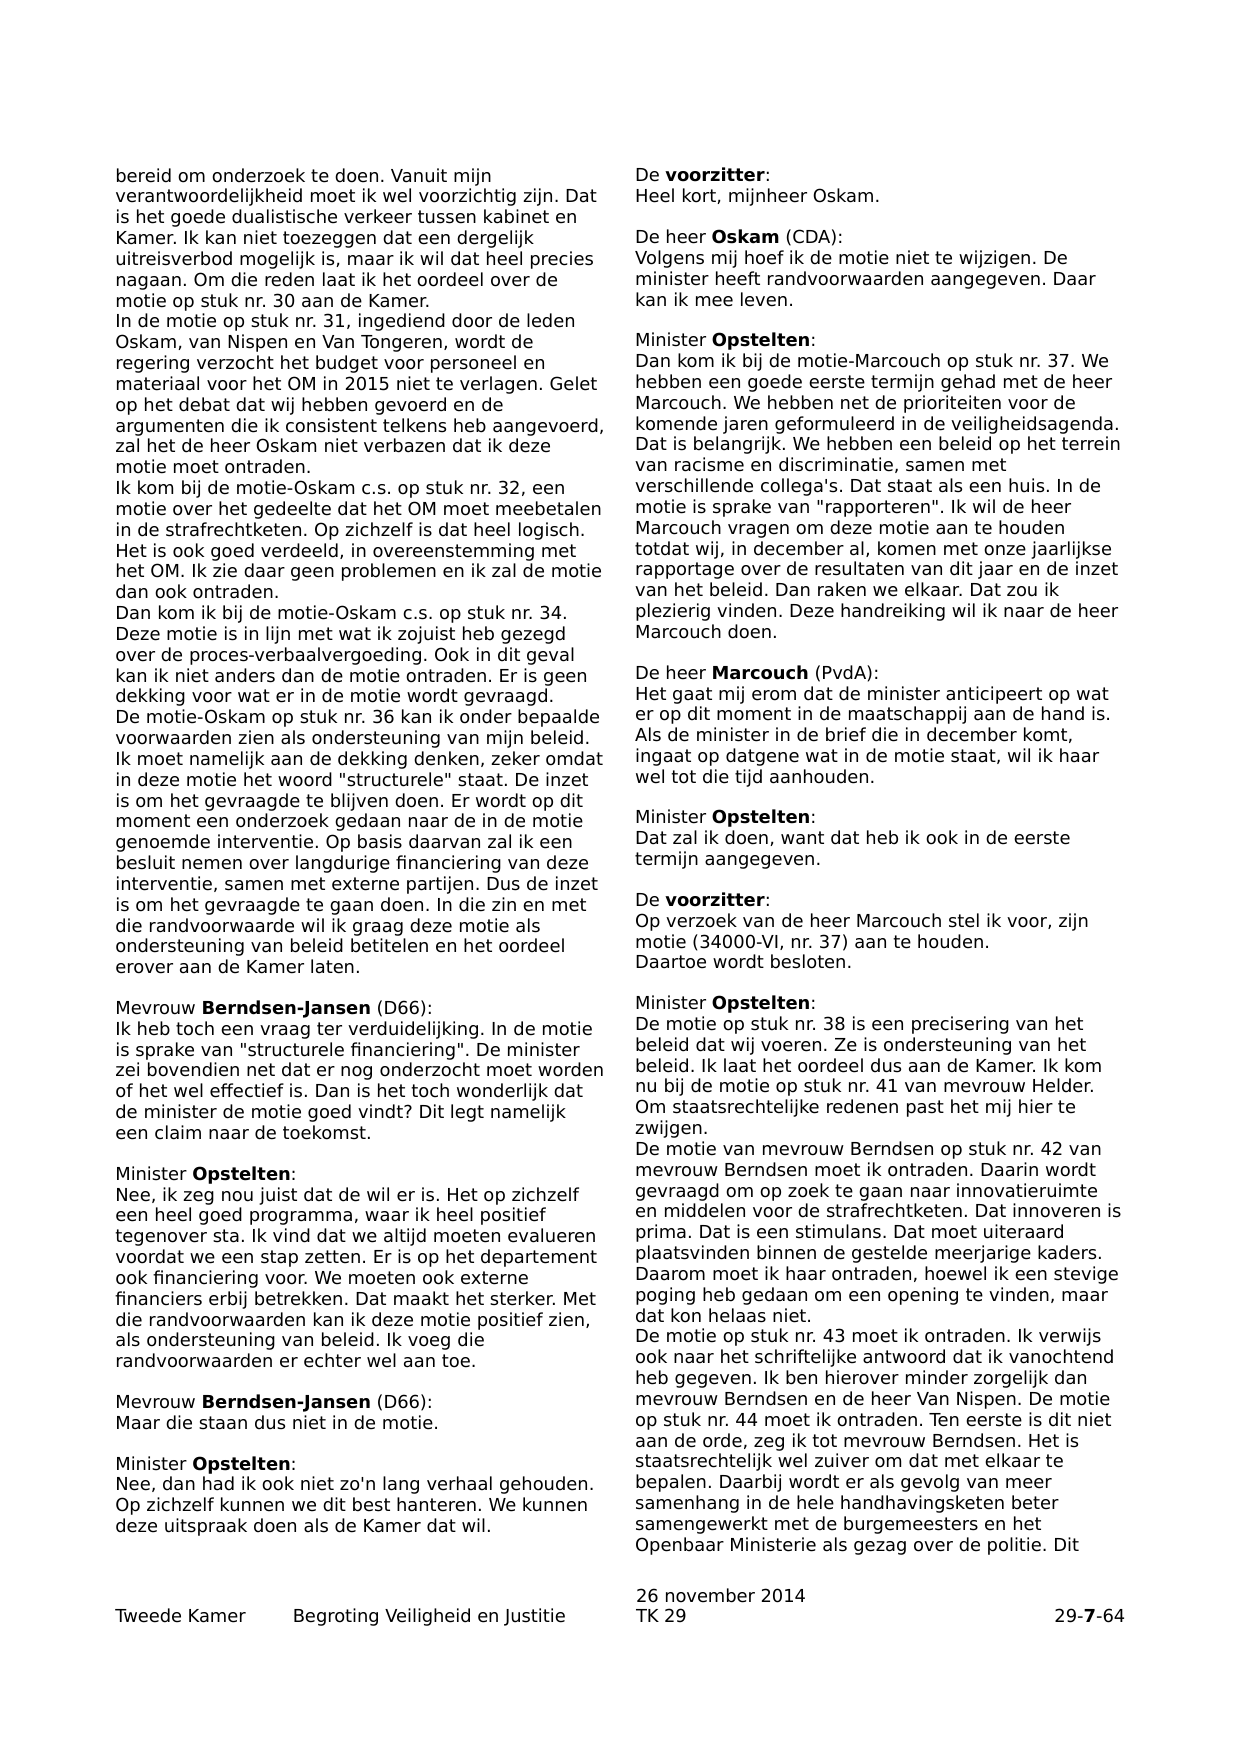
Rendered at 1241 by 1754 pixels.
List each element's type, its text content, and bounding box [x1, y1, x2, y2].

text De motie van mevrouw Berndsen op stuk nr. 42 van mevrouw Berndsen moet ik ontraden. Daarin wordt gevraagd om op zoek te gaan naar innovatieruimte en middelen voor de strafrechtketen. Dat innoveren is prima. Dat is een stimulans. Dat moet uiteraard plaatsvinden binnen de gestelde meerjarige kaders. Daarom moet ik haar ontraden, hoewel ik een stevige poging heb gedaan om een opening te vinden, maar dat kon helaas niet. [635, 1139, 1125, 1326]
text Dat zal ik doen, want dat heb ik ook in de eerste termijn aangegeven. [635, 828, 1125, 870]
text Dan kom ik bij de motie-Marcouch op stuk nr. 37. We hebben een goede eerste termijn gehad met de heer Marcouch. We hebben net de prioriteiten voor de komende jaren geformuleerd in de veiligheidsagenda. Dat is belangrijk. We hebben een beleid op het terrein van racisme en discriminatie, samen met verschillende collega's. Dat staat als een huis. In de motie is sprake van "rapporteren". Ik wil de heer Marcouch vragen om deze motie aan te houden totdat wij, in december al, komen met onze jaarlijkse rapportage over de resultaten van dit jaar en de inzet van het beleid. Dan raken we elkaar. Dat zou ik plezierig vinden. Deze handreiking wil ik naar de heer Marcouch doen. [635, 351, 1125, 642]
text De heer Oskam (CDA): [635, 227, 1125, 248]
text Minister Opstelten: [115, 1163, 605, 1184]
text Nee, ik zeg nou juist dat de wil er is. Het op zichzelf een heel goed programma, waar ik heel positief tegenover sta. Ik vind dat we altijd moeten evalueren voordat we een stap zetten. Er is op het departement ook financiering voor. We moeten ook externe financiers erbij betrekken. Dat maakt het sterker. Met die randvoorwaarden kan ik deze motie positief zien, als ondersteuning van beleid. Ik voeg die randvoorwaarden er echter wel aan toe. [115, 1184, 605, 1372]
text De voorzitter: [635, 165, 1125, 186]
text De heer Marcouch (PvdA): [635, 662, 1125, 683]
text Heel kort, mijnheer Oskam. [635, 186, 1125, 207]
text Volgens mij hoef ik de motie niet te wijzigen. De minister heeft randvoorwaarden aangegeven. Daar kan ik mee leven. [635, 248, 1125, 310]
text Ik heb toch een vraag ter verduidelijking. In de motie is sprake van "structurele financiering". De minister zei bovendien net dat er nog onderzocht moet worden of het wel effectief is. Dan is het toch wonderlijk dat de minister de motie goed vindt? Dit legt namelijk een claim naar de toekomst. [115, 1018, 605, 1143]
text Ik kom bij de motie-Oskam c.s. op stuk nr. 32, een motie over het gedeelte dat het OM moet meebetalen in de strafrechtketen. Op zichzelf is dat heel logisch. Het is ook goed verdeeld, in overeenstemming met het OM. Ik zie daar geen problemen en ik zal de motie dan ook ontraden. [115, 478, 605, 603]
text De motie-Oskam op stuk nr. 36 kan ik onder bepaalde voorwaarden zien als ondersteuning van mijn beleid. Ik moet namelijk aan de dekking denken, zeker omdat in deze motie het woord "structurele" staat. De inzet is om het gevraagde te blijven doen. Er wordt op dit moment een onderzoek gedaan naar de in de motie genoemde interventie. Op basis daarvan zal ik een besluit nemen over langdurige financiering van deze interventie, samen met externe partijen. Dus de inzet is om het gevraagde te gaan doen. In die zin en met die randvoorwaarde wil ik graag deze motie als ondersteuning van beleid betitelen en het oordeel erover aan de Kamer laten. [115, 707, 605, 978]
text Nee, dan had ik ook niet zo'n lang verhaal gehouden. Op zichzelf kunnen we dit best hanteren. We kunnen deze uitspraak doen als de Kamer dat wil. [115, 1474, 605, 1537]
text Minister Opstelten: [635, 993, 1125, 1014]
text Het gaat mij erom dat de minister anticipeert op wat er op dit moment in de maatschappij aan de hand is. Als de minister in de brief die in december komt, ingaat op datgene wat in de motie staat, wil ik haar wel tot die tijd aanhouden. [635, 683, 1125, 787]
text Op verzoek van de heer Marcouch stel ik voor, zijn motie (34000-VI, nr. 37) aan te houden. [635, 911, 1125, 952]
text Mevrouw Berndsen-Jansen (D66): [115, 998, 605, 1018]
text Minister Opstelten: [115, 1453, 605, 1474]
text De motie op stuk nr. 43 moet ik ontraden. Ik verwijs ook naar het schriftelijke antwoord dat ik vanochtend heb gegeven. Ik ben hierover minder zorgelijk dan mevrouw Berndsen en de heer Van Nispen. De motie op stuk nr. 44 moet ik ontraden. Ten eerste is dit niet aan de orde, zeg ik tot mevrouw Berndsen. Het is staatsrechtelijk wel zuiver om dat met elkaar te bepalen. Daarbij wordt er als gevolg van meer samenhang in de hele handhavingsketen beter samengewerkt met de burgemeesters en het Openbaar Ministerie als gezag over de politie. Dit [635, 1326, 1125, 1555]
text Maar die staan dus niet in de motie. [115, 1412, 605, 1433]
text bereid om onderzoek te doen. Vanuit mijn verantwoordelijkheid moet ik wel voorzichtig zijn. Dat is het goede dualistische verkeer tussen kabinet en Kamer. Ik kan niet toezeggen dat een dergelijk uitreisverbod mogelijk is, maar ik wil dat heel precies nagaan. Om die reden laat ik het oordeel over de motie op stuk nr. 30 aan de Kamer. [115, 165, 605, 311]
text In de motie op stuk nr. 31, ingediend door de leden Oskam, van Nispen en Van Tongeren, wordt de regering verzocht het budget voor personeel en materiaal voor het OM in 2015 niet te verlagen. Gelet op het debat dat wij hebben gevoerd en de argumenten die ik consistent telkens heb aangevoerd, zal het de heer Oskam niet verbazen dat ik deze motie moet ontraden. [115, 311, 605, 478]
text Daartoe wordt besloten. [635, 952, 1125, 973]
text Mevrouw Berndsen-Jansen (D66): [115, 1392, 605, 1412]
text Minister Opstelten: [635, 807, 1125, 828]
text Dan kom ik bij de motie-Oskam c.s. op stuk nr. 34. Deze motie is in lijn met wat ik zojuist heb gezegd over de proces-verbaalvergoeding. Ook in dit geval kan ik niet anders dan de motie ontraden. Er is geen dekking voor wat er in de motie wordt gevraagd. [115, 603, 605, 707]
text De motie op stuk nr. 38 is een precisering van het beleid dat wij voeren. Ze is ondersteuning van het beleid. Ik laat het oordeel dus aan de Kamer. Ik kom nu bij de motie op stuk nr. 41 van mevrouw Helder. Om staatsrechtelijke redenen past het mij hier te zwijgen. [635, 1014, 1125, 1139]
text Minister Opstelten: [635, 330, 1125, 351]
text De voorzitter: [635, 890, 1125, 911]
